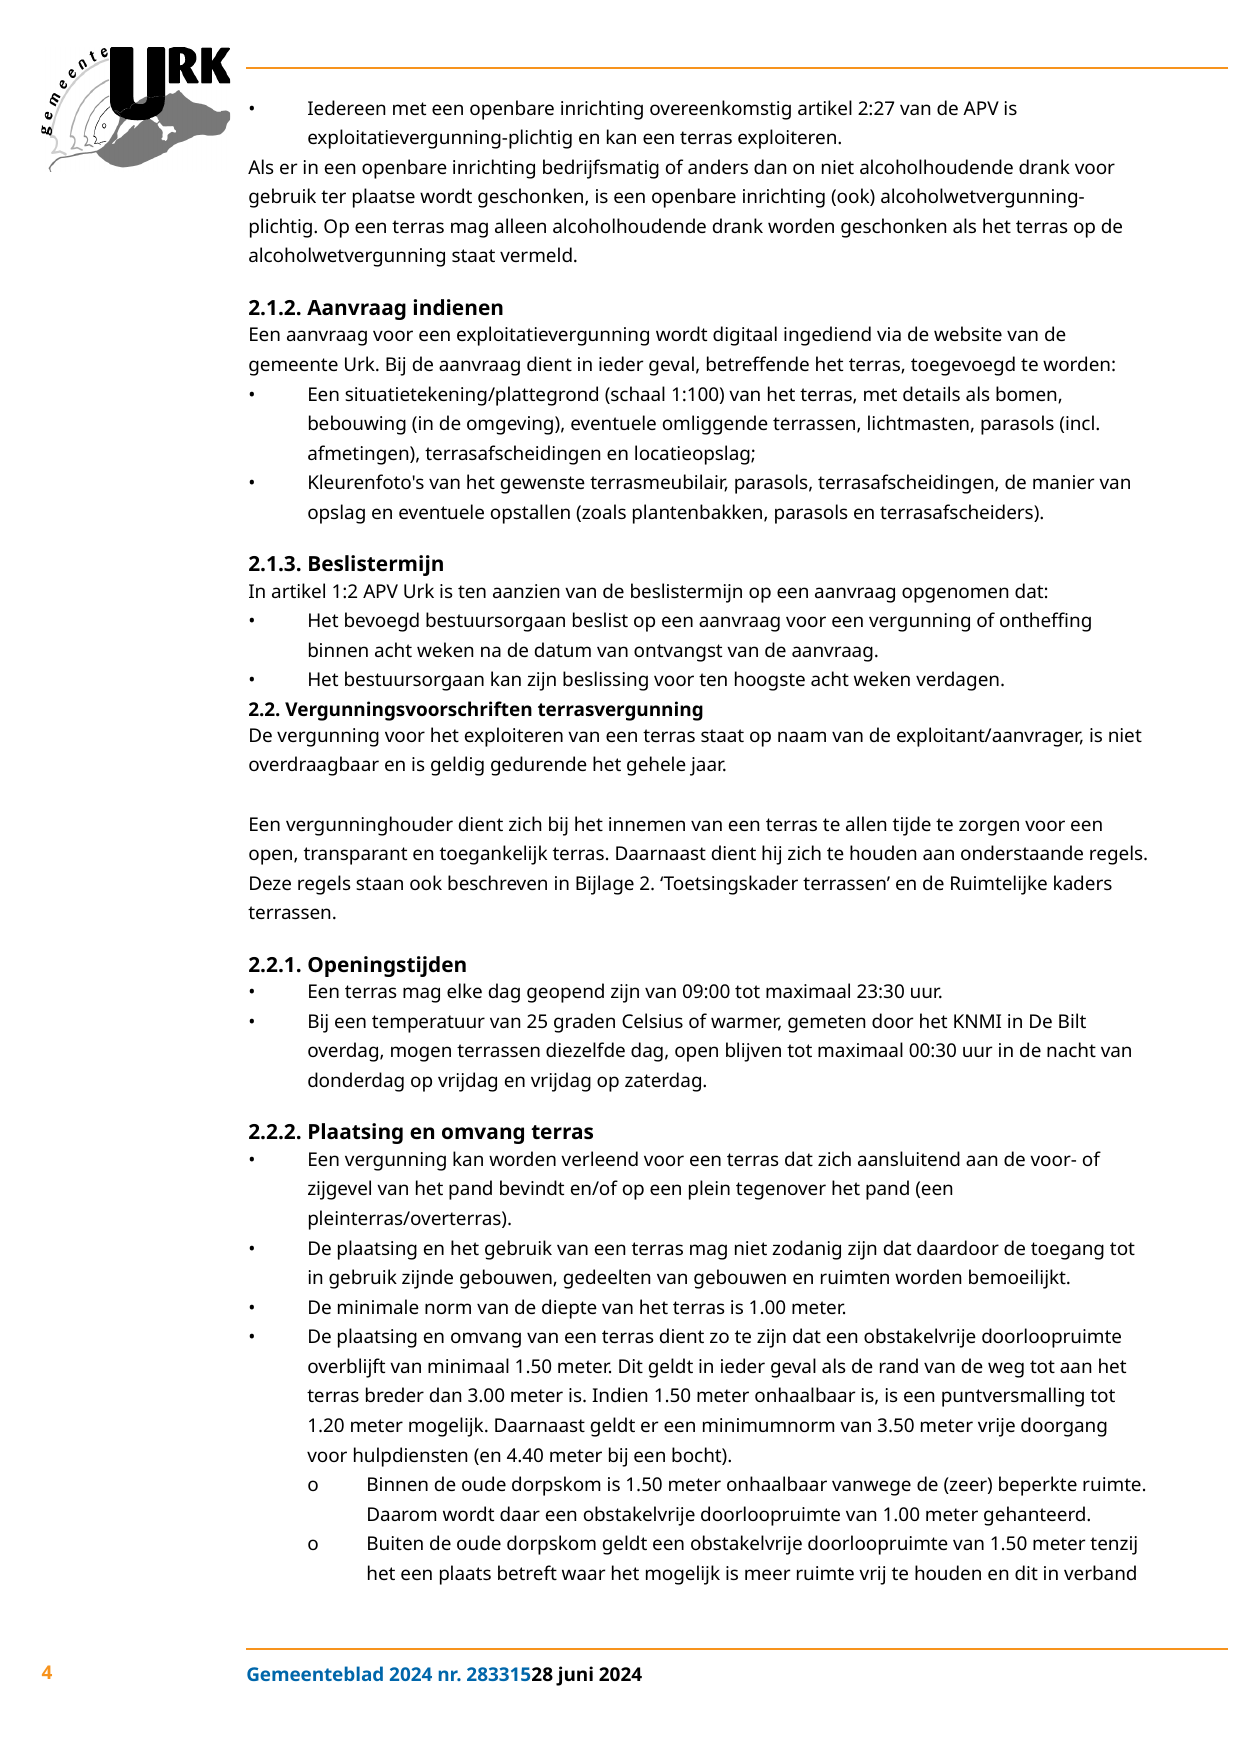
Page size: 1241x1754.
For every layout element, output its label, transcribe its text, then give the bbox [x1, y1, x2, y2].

list Een situatietekening/plattegrond (schaal 1:100) van het terras, met details als bomen, bebouwing (in de omgeving), eventuele omliggende terrassen, lichtmasten, parasols (incl. afmetingen), terrasafscheidingen en locatieopslag; [248, 381, 1152, 466]
list Buiten de oude dorpskom geldt een obstakelvrije doorloopruimte van 1.50 meter tenzij het een plaats betreft waar het mogelijk is meer ruimte vrij te houden en dit in verband [307, 1531, 1152, 1586]
text Een vergunninghouder dient zich bij het innemen van een terras te allen tijde te zorgen voor een open, transparant en toegankelijk terras. Daarnaast dient hij zich te houden aan onderstaande regels. Deze regels staan ook beschreven in Bijlage 2. ‘Toetsingskader terrassen’ en de Ruimtelijke kaders terrassen. [248, 811, 1152, 925]
text 2.2. Vergunningsvoorschriften terrasvergunning [248, 696, 1152, 722]
list Kleurenfoto's van het gewenste terrasmeubilair, parasols, terrasafscheidingen, de manier van opslag en eventuele opstallen (zoals plantenbakken, parasols en terrasafscheiders). [248, 469, 1152, 525]
list Bij een temperatuur van 25 graden Celsius of warmer, gemeten door het KNMI in De Bilt overdag, mogen terrassen diezelfde dag, open blijven tot maximaal 00:30 uur in de nacht van donderdag op vrijdag en vrijdag op zaterdag. [248, 1008, 1152, 1093]
list Een terras mag elke dag geopend zijn van 09:00 tot maximaal 23:30 uur. [248, 978, 1152, 1004]
text Als er in een openbare inrichting bedrijfsmatig of anders dan on niet alcoholhoudende drank voor gebruik ter plaatse wordt geschonken, is een openbare inrichting (ook) alcoholwetvergunning-plichtig. Op een terras mag alleen alcoholhoudende drank worden geschonken als het terras op de alcoholwetvergunning staat vermeld. [248, 154, 1152, 268]
text In artikel 1:2 APV Urk is ten aanzien van de beslistermijn op een aanvraag opgenomen dat: [248, 578, 1152, 604]
list Iedereen met een openbare inrichting overeenkomstig artikel 2:27 van de APV is exploitatievergunning-plichtig en kan een terras exploiteren. [248, 95, 1152, 150]
list De plaatsing en omvang van een terras dient zo te zijn dat een obstakelvrije doorloopruimte overblijft van minimaal 1.50 meter. Dit geldt in ieder geval als de rand van de weg tot aan het terras breder dan 3.00 meter is. Indien 1.50 meter onhaalbaar is, is een puntversmalling tot 1.20 meter mogelijk. Daarnaast geldt er een minimumnorm van 3.50 meter vrije doorgang voor hulpdiensten (en 4.40 meter bij een bocht). [248, 1323, 1152, 1467]
text De vergunning voor het exploiteren van een terras staat op naam van de exploitant/aanvrager, is niet overdraagbaar en is geldig gedurende het gehele jaar. [248, 722, 1152, 777]
text 2.1.3. Beslistermijn [248, 549, 1152, 578]
text 2.1.2. Aanvraag indienen [248, 293, 1152, 322]
text Een aanvraag voor een exploitatievergunning wordt digitaal ingediend via de website van de gemeente Urk. Bij de aanvraag dient in ieder geval, betreffende het terras, toegevoegd te worden: [248, 322, 1152, 377]
list Het bestuursorgaan kan zijn beslissing voor ten hoogste acht weken verdagen. [248, 667, 1152, 692]
list Een vergunning kan worden verleend voor een terras dat zich aansluitend aan de voor- of zijgevel van het pand bevindt en/of op een plein tegenover het pand (een pleinterras/overterras). [248, 1146, 1152, 1231]
picture [41, 47, 231, 172]
text 2.2.2. Plaatsing en omvang terras [248, 1117, 1152, 1146]
list De minimale norm van de diepte van het terras is 1.00 meter. [248, 1294, 1152, 1319]
text 2.2.1. Openingstijden [248, 950, 1152, 978]
list Het bevoegd bestuursorgaan beslist op een aanvraag voor een vergunning of ontheffing binnen acht weken na de datum van ontvangst van de aanvraag. [248, 607, 1152, 663]
list Binnen de oude dorpskom is 1.50 meter onhaalbaar vanwege de (zeer) beperkte ruimte. Daarom wordt daar een obstakelvrije doorloopruimte van 1.00 meter gehanteerd. [307, 1471, 1152, 1527]
list De plaatsing en het gebruik van een terras mag niet zodanig zijn dat daardoor de toegang tot in gebruik zijnde gebouwen, gedeelten van gebouwen en ruimten worden bemoeilijkt. [248, 1235, 1152, 1290]
